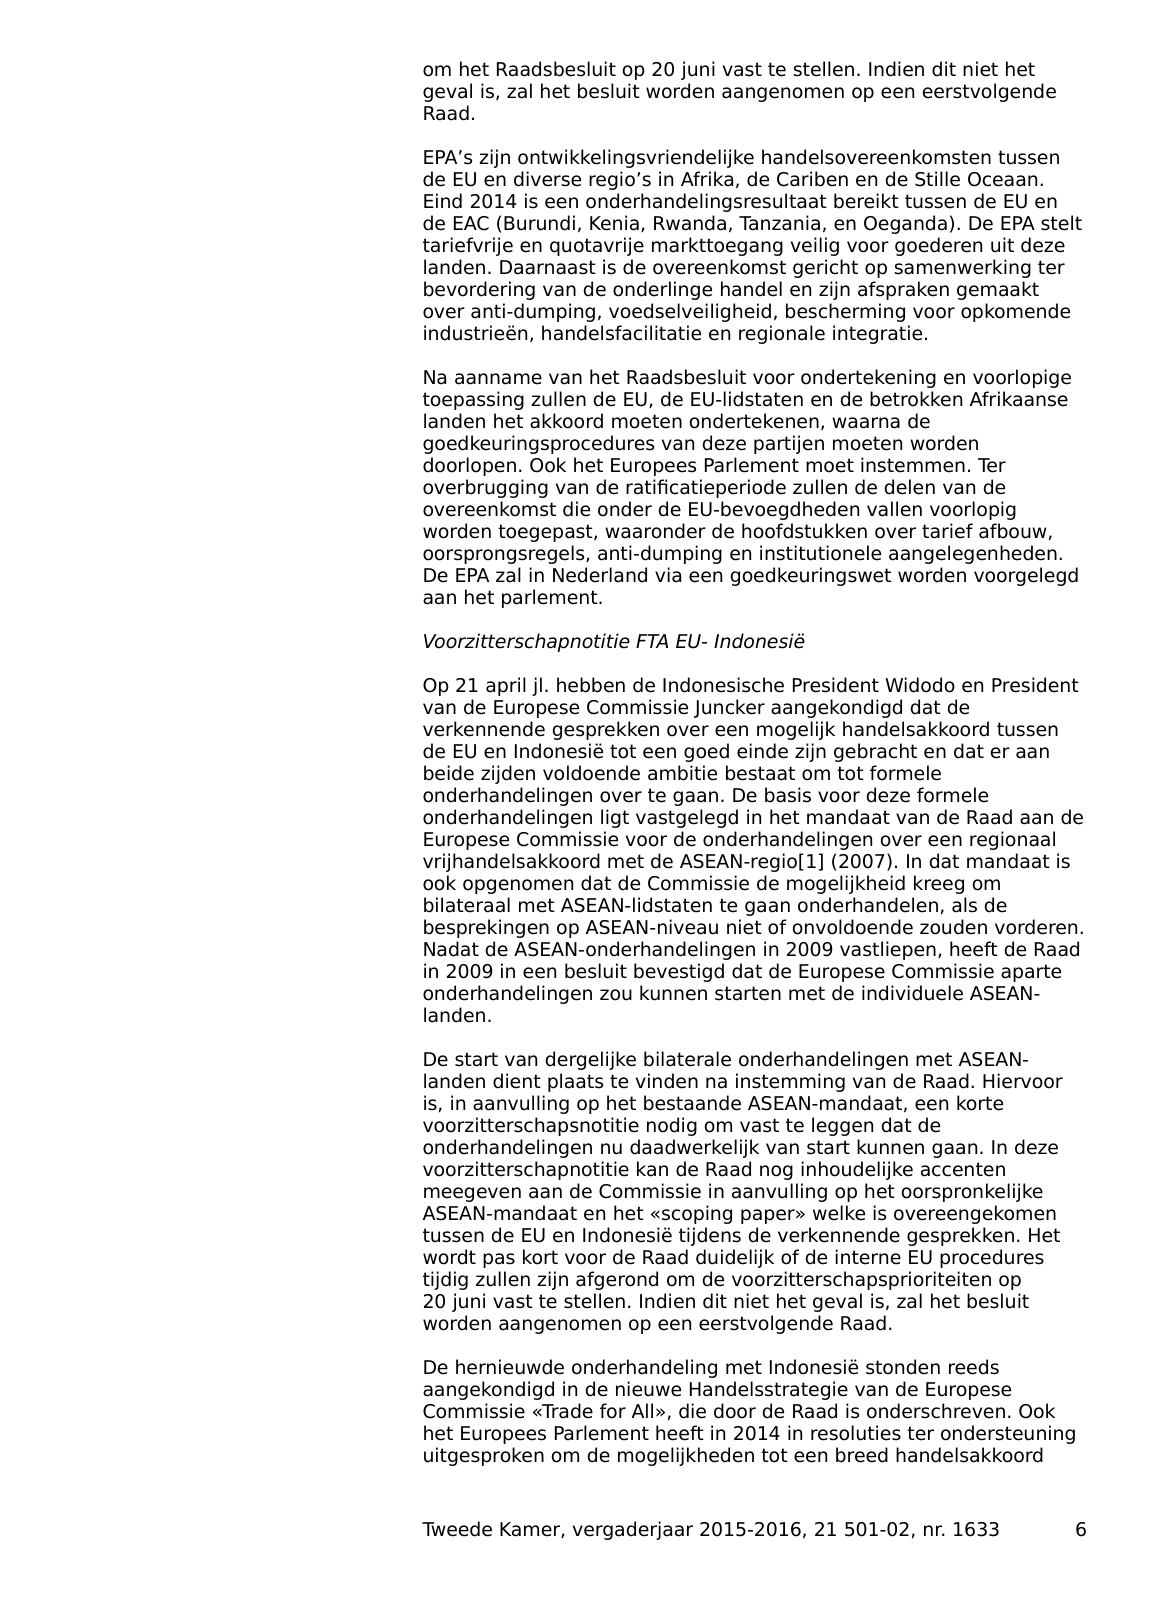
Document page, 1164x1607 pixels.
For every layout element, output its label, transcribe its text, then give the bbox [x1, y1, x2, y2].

text De hernieuwde onderhandeling met Indonesië stonden reeds aangekondigd in de nieuwe Handelsstrategie van de Europese Commissie «Trade for All», die door de Raad is onderschreven. Ook het Europees Parlement heeft in 2014 in resoluties ter ondersteuning uitgesproken om de mogelijkheden tot een breed handelsakkoord [422, 1357, 1087, 1467]
text EPA’s zijn ontwikkelingsvriendelijke handelsovereenkomsten tussen de EU en diverse regio’s in Afrika, de Cariben en de Stille Oceaan. Eind 2014 is een onderhandelingsresultaat bereikt tussen de EU en de EAC (Burundi, Kenia, Rwanda, Tanzania, en Oeganda). De EPA stelt tariefvrije en quotavrije markttoegang veilig voor goederen uit deze landen. Daarnaast is de overeenkomst gericht op samenwerking ter bevordering van de onderlinge handel en zijn afspraken gemaakt over anti-dumping, voedselveiligheid, bescherming voor opkomende industrieën, handelsfacilitatie en regionale integratie. [422, 147, 1087, 345]
text De start van dergelijke bilaterale onderhandelingen met ASEAN-landen dient plaats te vinden na instemming van de Raad. Hiervoor is, in aanvulling op het bestaande ASEAN-mandaat, een korte voorzitterschapsnotitie nodig om vast te leggen dat de onderhandelingen nu daadwerkelijk van start kunnen gaan. In deze voorzitterschapnotitie kan de Raad nog inhoudelijke accenten meegeven aan de Commissie in aanvulling op het oorspronkelijke ASEAN-mandaat en het «scoping paper» welke is overeengekomen tussen de EU en Indonesië tijdens de verkennende gesprekken. Het wordt pas kort voor de Raad duidelijk of de interne EU procedures tijdig zullen zijn afgerond om de voorzitterschapsprioriteiten op 20 juni vast te stellen. Indien dit niet het geval is, zal het besluit worden aangenomen op een eerstvolgende Raad. [422, 1049, 1087, 1335]
text Op 21 april jl. hebben de Indonesische President Widodo en President van de Europese Commissie Juncker aangekondigd dat de verkennende gesprekken over een mogelijk handelsakkoord tussen de EU en Indonesië tot een goed einde zijn gebracht en dat er aan beide zijden voldoende ambitie bestaat om tot formele onderhandelingen over te gaan. De basis voor deze formele onderhandelingen ligt vastgelegd in het mandaat van de Raad aan de Europese Commissie voor de onderhandelingen over een regionaal vrijhandelsakkoord met de ASEAN-regio[1] (2007). In dat mandaat is ook opgenomen dat de Commissie de mogelijkheid kreeg om bilateraal met ASEAN-lidstaten te gaan onderhandelen, als de besprekingen op ASEAN-niveau niet of onvoldoende zouden vorderen. Nadat de ASEAN-onderhandelingen in 2009 vastliepen, heeft de Raad in 2009 in een besluit bevestigd dat de Europese Commissie aparte onderhandelingen zou kunnen starten met de individuele ASEAN-landen. [422, 675, 1087, 1027]
text Na aanname van het Raadsbesluit voor ondertekening en voorlopige toepassing zullen de EU, de EU-lidstaten en de betrokken Afrikaanse landen het akkoord moeten ondertekenen, waarna de goedkeuringsprocedures van deze partijen moeten worden doorlopen. Ook het Europees Parlement moet instemmen. Ter overbrugging van de ratificatieperiode zullen de delen van de overeenkomst die onder de EU-bevoegdheden vallen voorlopig worden toegepast, waaronder de hoofdstukken over tarief afbouw, oorsprongsregels, anti-dumping en institutionele aangelegenheden. De EPA zal in Nederland via een goedkeuringswet worden voorgelegd aan het parlement. [422, 367, 1087, 609]
text om het Raadsbesluit op 20 juni vast te stellen. Indien dit niet het geval is, zal het besluit worden aangenomen op een eerstvolgende Raad. [422, 59, 1087, 125]
subtitle Voorzitterschapnotitie FTA EU- Indonesië [422, 631, 1087, 653]
